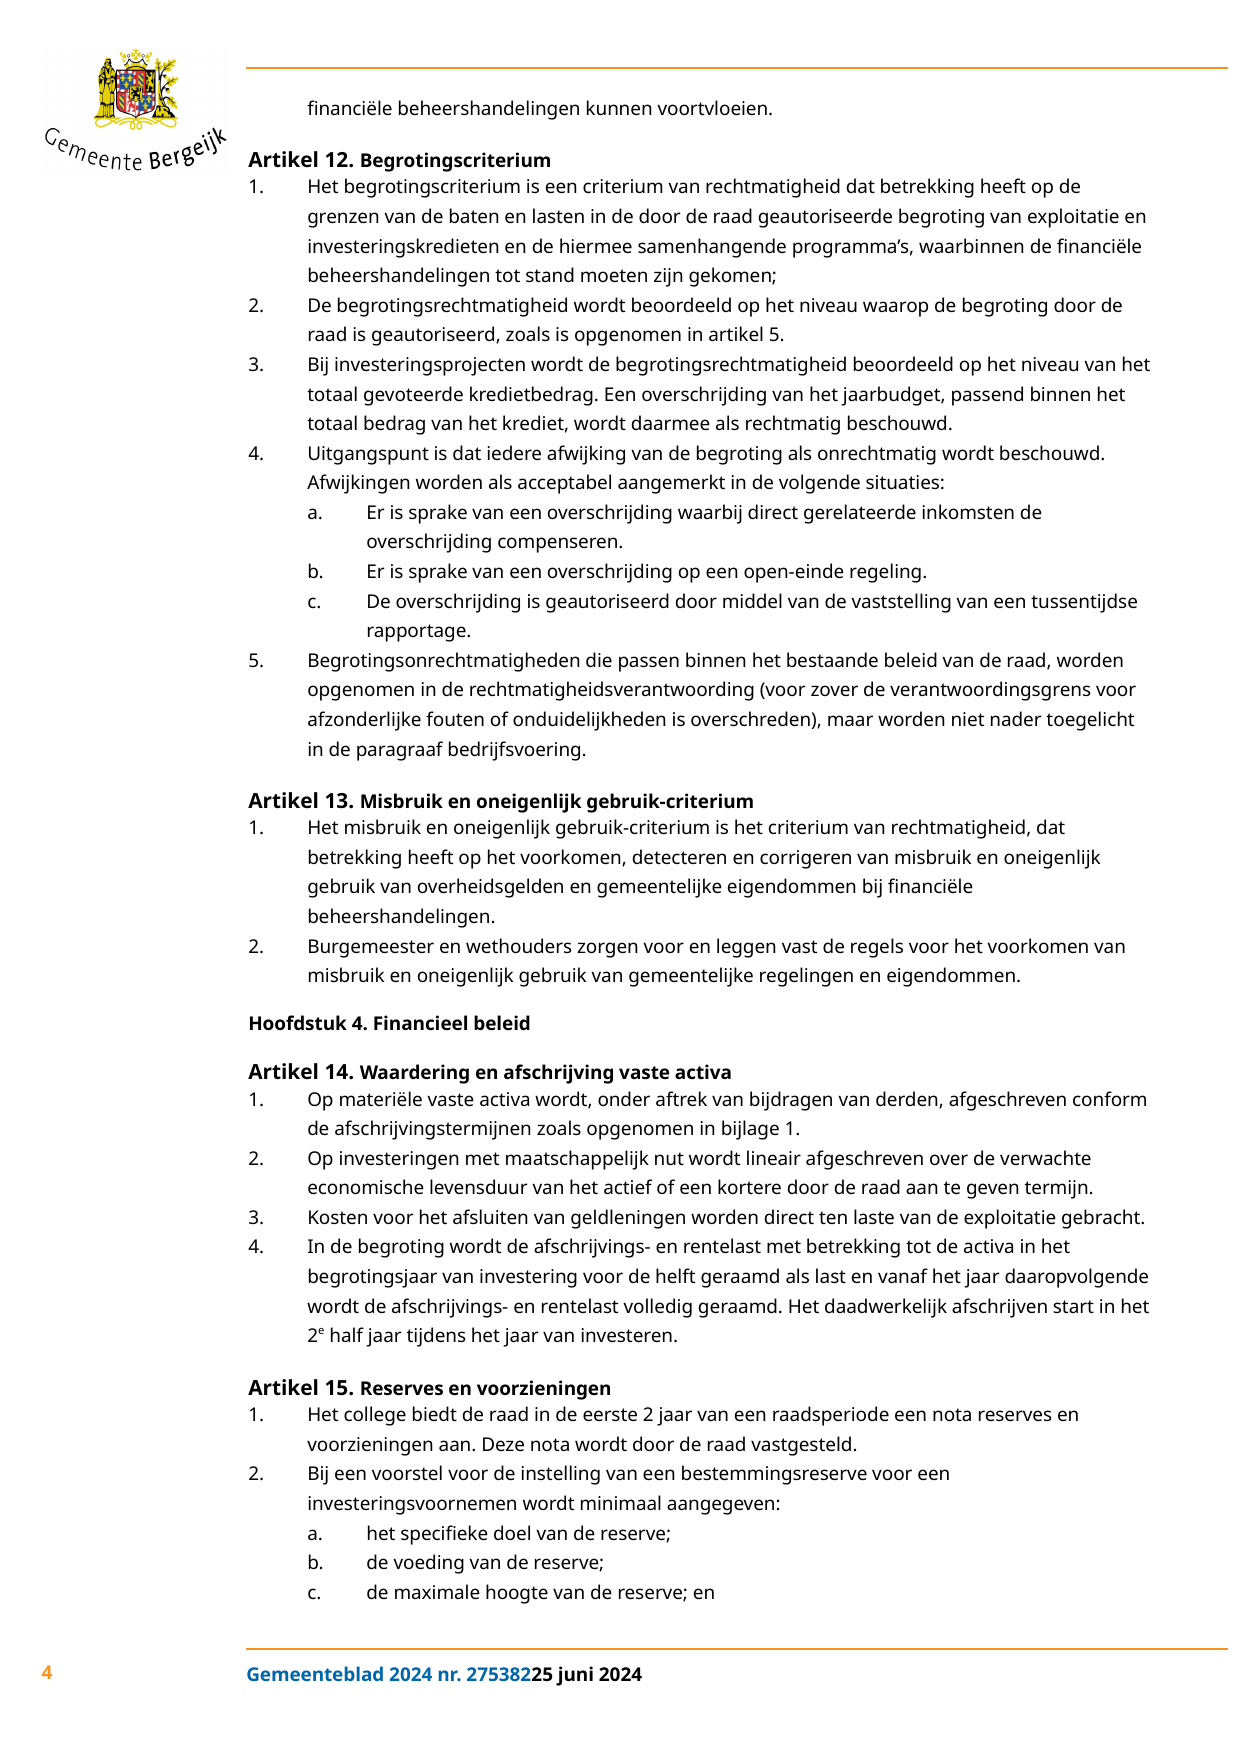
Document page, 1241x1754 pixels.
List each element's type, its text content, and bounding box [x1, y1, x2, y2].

list het specifieke doel van de reserve; [307, 1520, 1152, 1545]
list Het begrotingscriterium is een criterium van rechtmatigheid dat betrekking heeft op de grenzen van de baten en lasten in de door de raad geautoriseerde begroting van exploitatie en investeringskredieten en de hiermee samenhangende programma’s, waarbinnen de financiële beheershandelingen tot stand moeten zijn gekomen; [248, 174, 1152, 288]
list Er is sprake van een overschrijding op een open-einde regeling. [307, 558, 1152, 584]
text Artikel 14. Waardering en afschrijving vaste activa [248, 1057, 1152, 1086]
list Kosten voor het afsluiten van geldleningen worden direct ten laste van de exploitatie gebracht. [248, 1204, 1152, 1230]
list Bij een voorstel voor de instelling van een bestemmingsreserve voor een investeringsvoornemen wordt minimaal aangegeven: [248, 1461, 1152, 1516]
list Begrotingsonrechtmatigheden die passen binnen het bestaande beleid van de raad, worden opgenomen in de rechtmatigheidsverantwoording (voor zover de verantwoordingsgrens voor afzonderlijke fouten of onduidelijkheden is overschreden), maar worden niet nader toegelicht in de paragraaf bedrijfsvoering. [248, 647, 1152, 761]
list Uitgangspunt is dat iedere afwijking van de begroting als onrechtmatig wordt beschouwd. Afwijkingen worden als acceptabel aangemerkt in de volgende situaties: [248, 440, 1152, 495]
text Hoofdstuk 4. Financieel beleid [248, 1008, 1152, 1037]
list de maximale hoogte van de reserve; en [307, 1579, 1152, 1604]
list Op materiële vaste activa wordt, onder aftrek van bijdragen van derden, afgeschreven conform de afschrijvingstermijnen zoals opgenomen in bijlage 1. [248, 1086, 1152, 1141]
list Bij investeringsprojecten wordt de begrotingsrechtmatigheid beoordeeld op het niveau van het totaal gevoteerde kredietbedrag. Een overschrijding van het jaarbudget, passend binnen het totaal bedrag van het krediet, wordt daarmee als rechtmatig beschouwd. [248, 351, 1152, 436]
list Op investeringen met maatschappelijk nut wordt lineair afgeschreven over de verwachte economische levensduur van het actief of een kortere door de raad aan te geven termijn. [248, 1145, 1152, 1200]
list Burgemeester en wethouders zorgen voor en leggen vast de regels voor het voorkomen van misbruik en oneigenlijk gebruik van gemeentelijke regelingen en eigendommen. [248, 933, 1152, 988]
list In de begroting wordt de afschrijvings- en rentelast met betrekking tot de activa in het begrotingsjaar van investering voor de helft geraamd als last en vanaf het jaar daaropvolgende wordt de afschrijvings- en rentelast volledig geraamd. Het daadwerkelijk afschrijven start in het 2e half jaar tijdens het jaar van investeren. [248, 1234, 1152, 1348]
list Het college biedt de raad in de eerste 2 jaar van een raadsperiode een nota reserves en voorzieningen aan. Deze nota wordt door de raad vastgesteld. [248, 1401, 1152, 1457]
list Het misbruik en oneigenlijk gebruik-criterium is het criterium van rechtmatigheid, dat betrekking heeft op het voorkomen, detecteren en corrigeren van misbruik en oneigenlijk gebruik van overheidsgelden en gemeentelijke eigendommen bij financiële beheershandelingen. [248, 814, 1152, 929]
text Artikel 13. Misbruik en oneigenlijk gebruik-criterium [248, 786, 1152, 814]
list de voeding van de reserve; [307, 1549, 1152, 1575]
list financiële beheershandelingen kunnen voortvloeien. [248, 95, 1152, 121]
list De overschrijding is geautoriseerd door middel van de vaststelling van een tussentijdse rapportage. [307, 588, 1152, 643]
text Artikel 12. Begrotingscriterium [248, 145, 1152, 174]
picture [41, 47, 231, 172]
text Artikel 15. Reserves en voorzieningen [248, 1373, 1152, 1401]
list Er is sprake van een overschrijding waarbij direct gerelateerde inkomsten de overschrijding compenseren. [307, 499, 1152, 554]
list De begrotingsrechtmatigheid wordt beoordeeld op het niveau waarop de begroting door de raad is geautoriseerd, zoals is opgenomen in artikel 5. [248, 292, 1152, 347]
